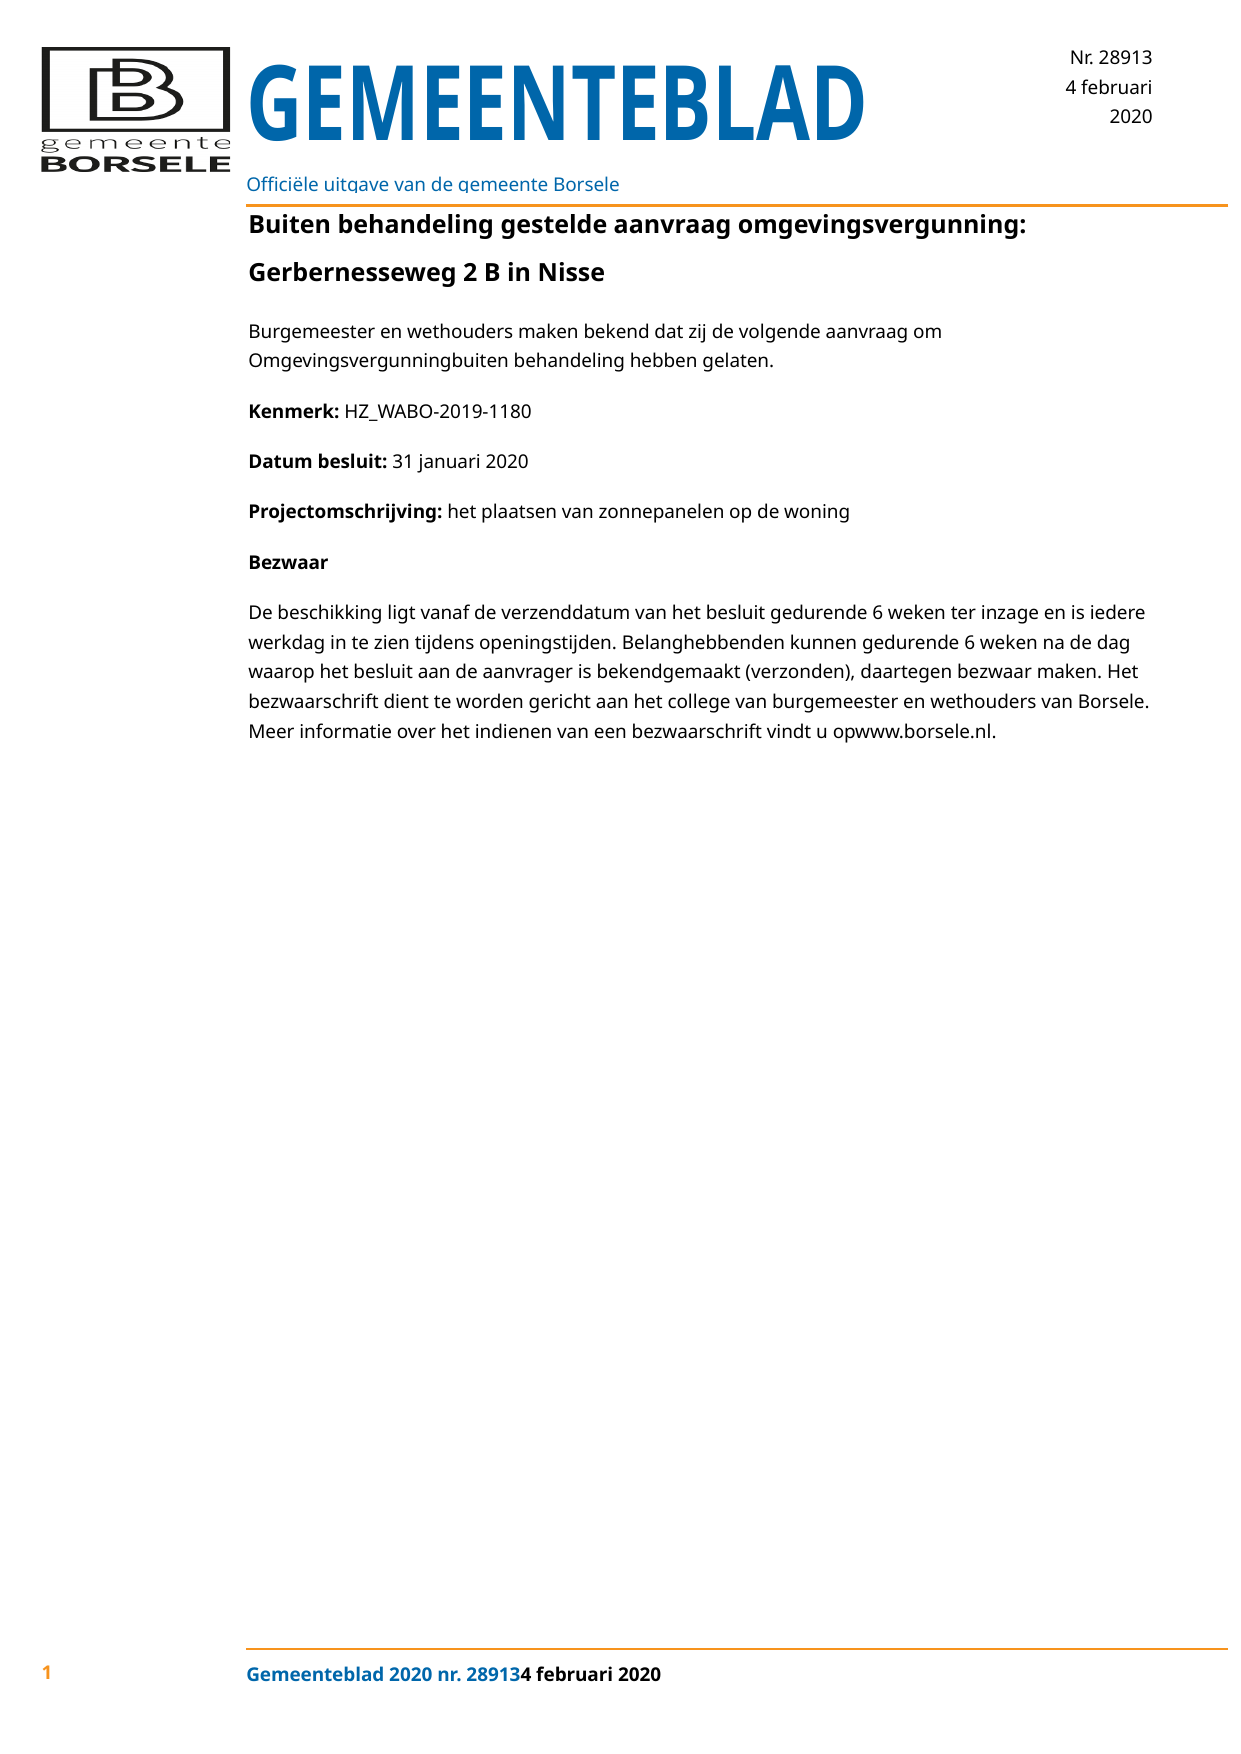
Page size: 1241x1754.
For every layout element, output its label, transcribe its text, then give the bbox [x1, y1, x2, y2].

text Datum besluit: 31 januari 2020 [248, 448, 1152, 474]
picture [41, 47, 231, 172]
text Buiten behandeling gestelde aanvraag omgevingsvergunning: Gerbernesseweg 2 B in Nisse [248, 207, 1152, 288]
text Projectomschrijving: het plaatsen van zonnepanelen op de woning [248, 499, 1152, 524]
text Kenmerk: HZ_WABO-2019-1180 [248, 398, 1152, 424]
text De beschikking ligt vanaf de verzenddatum van het besluit gedurende 6 weken ter inzage en is iedere werkdag in te zien tijdens openingstijden. Belanghebbenden kunnen gedurende 6 weken na de dag waarop het besluit aan de aanvrager is bekendgemaakt (verzonden), daartegen bezwaar maken. Het bezwaarschrift dient te worden gericht aan het college van burgemeester en wethouders van Borsele. Meer informatie over het indienen van een bezwaarschrift vindt u opwww.borsele.nl. [248, 599, 1152, 744]
text Bezwaar [248, 549, 1152, 575]
text Burgemeester en wethouders maken bekend dat zij de volgende aanvraag om Omgevingsvergunningbuiten behandeling hebben gelaten. [248, 318, 1152, 373]
